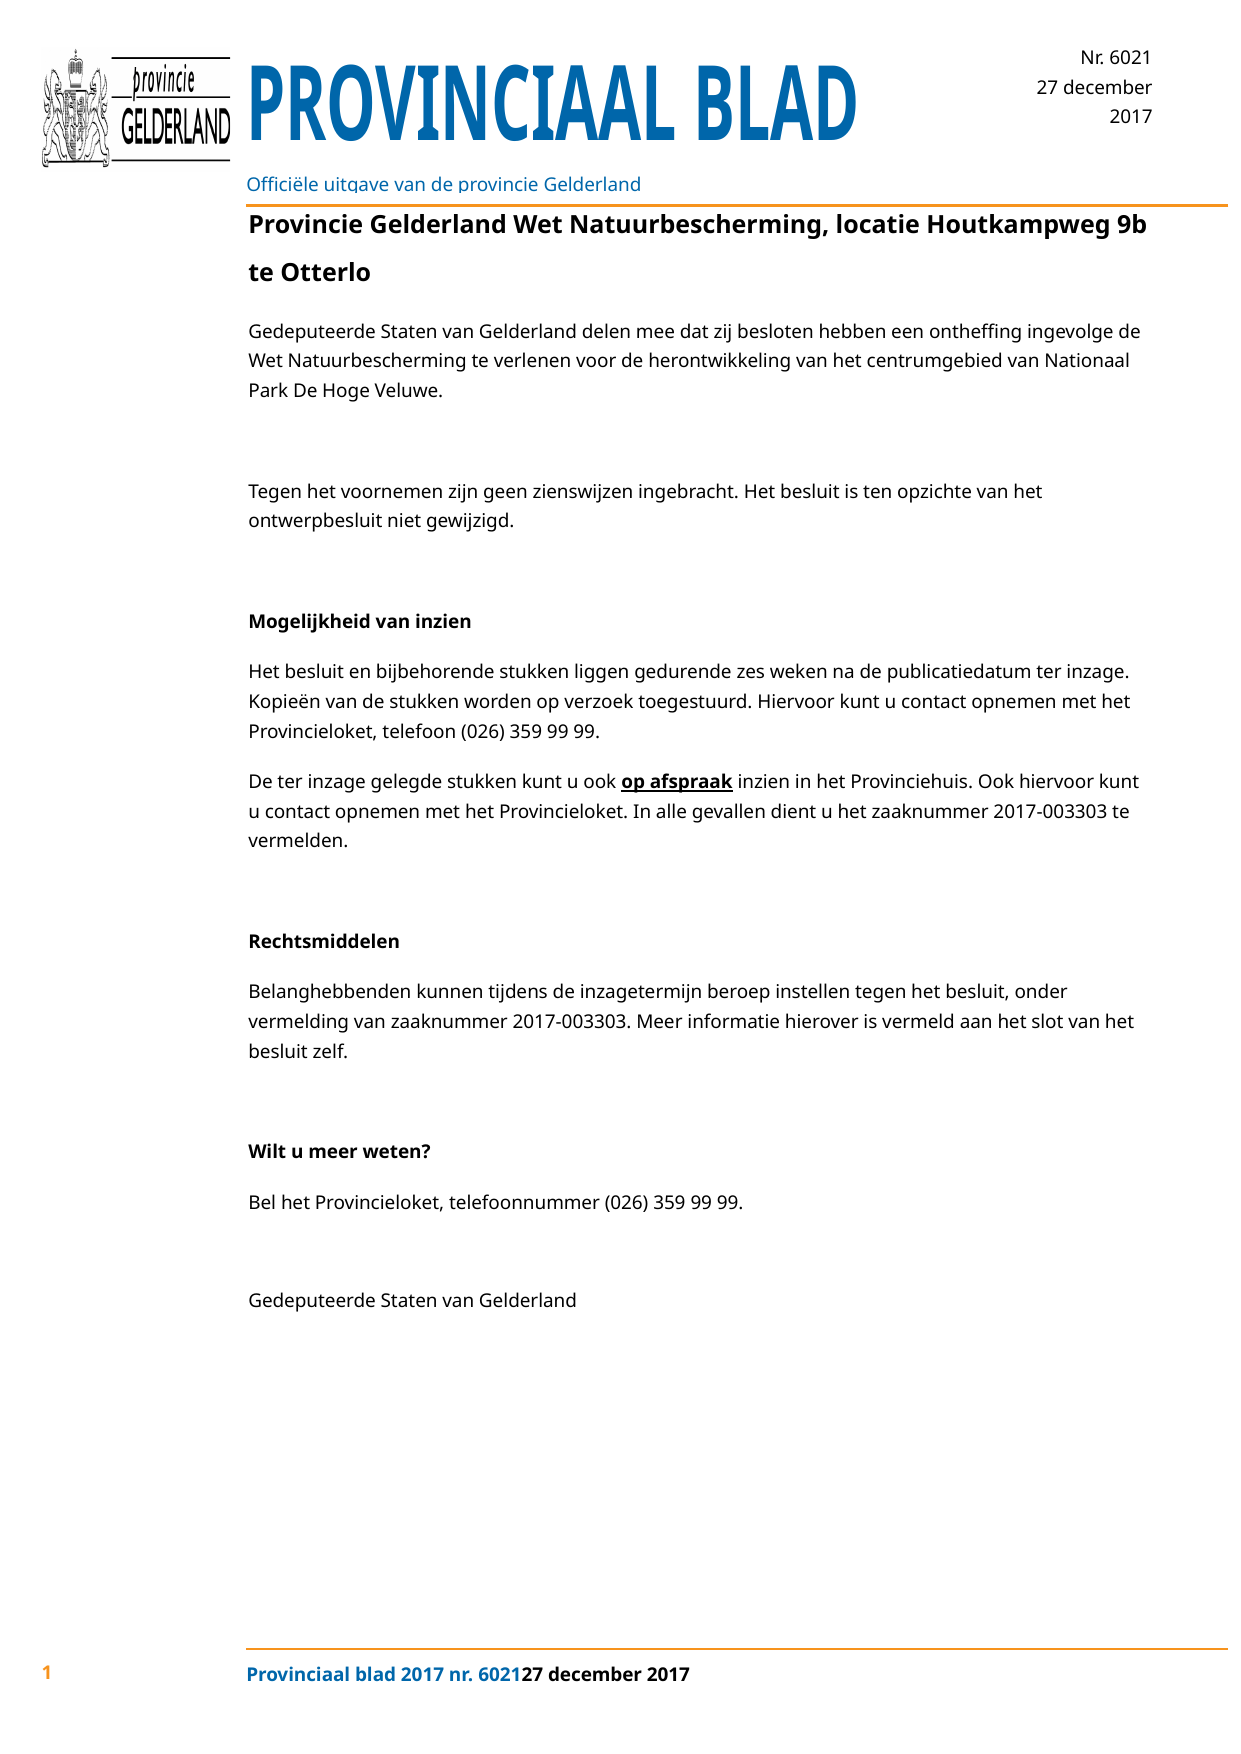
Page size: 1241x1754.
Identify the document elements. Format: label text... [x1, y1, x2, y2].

text Gedeputeerde Staten van Gelderland delen mee dat zij besloten hebben een ontheffing ingevolge de Wet Natuurbescherming te verlenen voor de herontwikkeling van het centrumgebied van Nationaal Park De Hoge Veluwe. [248, 318, 1152, 403]
text Bel het Provincieloket, telefoonnummer (026) 359 99 99. [248, 1189, 1152, 1215]
text Belanghebbenden kunnen tijdens de inzagetermijn beroep instellen tegen het besluit, onder vermelding van zaaknummer 2017-003303. Meer informatie hierover is vermeld aan het slot van het besluit zelf. [248, 979, 1152, 1064]
text Provincie Gelderland Wet Natuurbescherming, locatie Houtkampweg 9b te Otterlo [248, 207, 1152, 288]
text Het besluit en bijbehorende stukken liggen gedurende zes weken na de publicatiedatum ter inzage. Kopieën van de stukken worden op verzoek toegestuurd. Hiervoor kunt u contact opnemen met het Provincieloket, telefoon (026) 359 99 99. [248, 659, 1152, 744]
picture [41, 47, 231, 172]
text Tegen het voornemen zijn geen zienswijzen ingebracht. Het besluit is ten opzichte van het ontwerpbesluit niet gewijzigd. [248, 478, 1152, 533]
text Rechtsmiddelen [248, 928, 1152, 954]
text De ter inzage gelegde stukken kunt u ook op afspraak inzien in het Provinciehuis. Ook hiervoor kunt u contact opnemen met het Provincieloket. In alle gevallen dient u het zaaknummer 2017-003303 te vermelden. [248, 768, 1152, 853]
text Mogelijkheid van inzien [248, 608, 1152, 634]
text Gedeputeerde Staten van Gelderland [248, 1287, 1152, 1313]
text Wilt u meer weten? [248, 1139, 1152, 1164]
